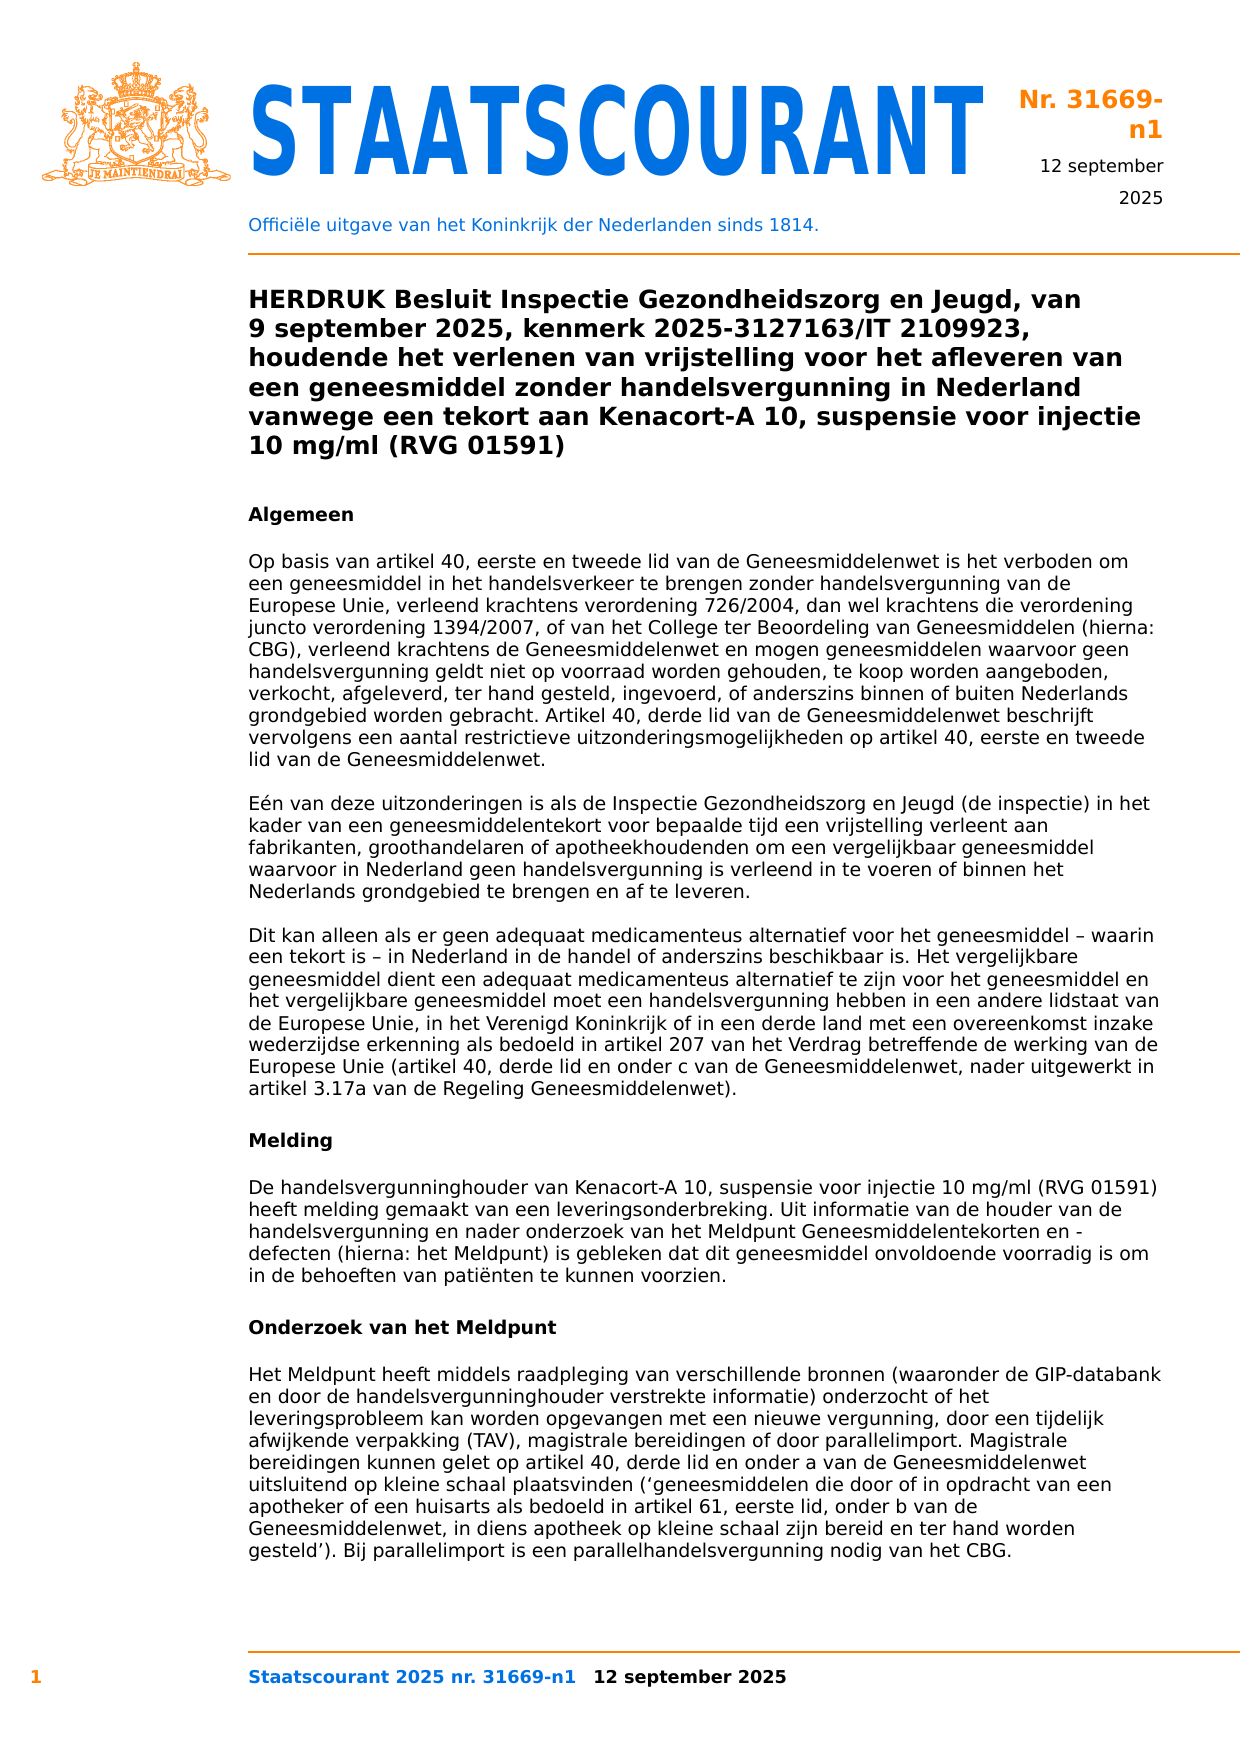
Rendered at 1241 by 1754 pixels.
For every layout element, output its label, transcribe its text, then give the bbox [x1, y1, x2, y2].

subtitle HERDRUK Besluit Inspectie Gezondheidszorg en Jeugd, van 9 september 2025, kenmerk 2025-3127163/IT 2109923, houdende het verlenen van vrijstelling voor het afleveren van een geneesmiddel zonder handelsvergunning in Nederland vanwege een tekort aan Kenacort-A 10, suspensie voor injectie 10 mg/ml (RVG 01591) [248, 285, 1163, 460]
text Op basis van artikel 40, eerste en tweede lid van de Geneesmiddelenwet is het verboden om een geneesmiddel in het handelsverkeer te brengen zonder handelsvergunning van de Europese Unie, verleend krachtens verordening 726/2004, dan wel krachtens die verordening juncto verordening 1394/2007, of van het College ter Beoordeling van Geneesmiddelen (hierna: CBG), verleend krachtens de Geneesmiddelenwet en mogen geneesmiddelen waarvoor geen handelsvergunning geldt niet op voorraad worden gehouden, te koop worden aangeboden, verkocht, afgeleverd, ter hand gesteld, ingevoerd, of anderszins binnen of buiten Nederlands grondgebied worden gebracht. Artikel 40, derde lid van de Geneesmiddelenwet beschrijft vervolgens een aantal restrictieve uitzonderingsmogelijkheden op artikel 40, eerste en tweede lid van de Geneesmiddelenwet. [248, 551, 1163, 771]
text De handelsvergunninghouder van Kenacort-A 10, suspensie voor injectie 10 mg/ml (RVG 01591) heeft melding gemaakt van een leveringsonderbreking. Uit informatie van de houder van de handelsvergunning en nader onderzoek van het Meldpunt Geneesmiddelentekorten en -defecten (hierna: het Meldpunt) is gebleken dat dit geneesmiddel onvoldoende voorradig is om in de behoeften van patiënten te kunnen voorzien. [248, 1177, 1163, 1287]
table_header Nr. 31669-n1 [998, 62, 1240, 150]
subtitle Algemeen [248, 504, 1163, 526]
table_cell Officiële uitgave van het Koninkrijk der Nederlanden sinds 1814. [248, 215, 1240, 253]
text Eén van deze uitzonderingen is als de Inspectie Gezondheidszorg en Jeugd (de inspectie) in het kader van een geneesmiddelentekort voor bepaalde tijd een vrijstelling verleent aan fabrikanten, groothandelaren of apotheekhoudenden om een vergelijkbaar geneesmiddel waarvoor in Nederland geen handelsvergunning is verleend in te voeren of binnen het Nederlands grondgebied te brengen en af te leveren. [248, 793, 1163, 903]
table_header [25, 62, 248, 253]
table_cell 2025 [998, 183, 1240, 215]
text Dit kan alleen als er geen adequaat medicamenteus alternatief voor het geneesmiddel – waarin een tekort is – in Nederland in de handel of anderszins beschikbaar is. Het vergelijkbare geneesmiddel dient een adequaat medicamenteus alternatief te zijn voor het geneesmiddel en het vergelijkbare geneesmiddel moet een handelsvergunning hebben in een andere lidstaat van de Europese Unie, in het Verenigd Koninkrijk of in een derde land met een overeenkomst inzake wederzijdse erkenning als bedoeld in artikel 207 van het Verdrag betreffende de werking van de Europese Unie (artikel 40, derde lid en onder c van de Geneesmiddelenwet, nader uitgewerkt in artikel 3.17a van de Regeling Geneesmiddelenwet). [248, 924, 1163, 1100]
picture [41, 62, 231, 186]
subtitle Melding [248, 1130, 1163, 1152]
text Het Meldpunt heeft middels raadpleging van verschillende bronnen (waaronder de GIP-databank en door de handelsvergunninghouder verstrekte informatie) onderzocht of het leveringsprobleem kan worden opgevangen met een nieuwe vergunning, door een tijdelijk afwijkende verpakking (TAV), magistrale bereidingen of door parallelimport. Magistrale bereidingen kunnen gelet op artikel 40, derde lid en onder a van de Geneesmiddelenwet uitsluitend op kleine schaal plaatsvinden (‘geneesmiddelen die door of in opdracht van een apotheker of een huisarts als bedoeld in artikel 61, eerste lid, onder b van de Geneesmiddelenwet, in diens apotheek op kleine schaal zijn bereid en ter hand worden gesteld’). Bij parallelimport is een parallelhandelsvergunning nodig van het CBG. [248, 1364, 1163, 1562]
table_header STAATSCOURANT [248, 62, 998, 215]
subtitle Onderzoek van het Meldpunt [248, 1317, 1163, 1339]
table_cell 12 september [998, 150, 1240, 182]
